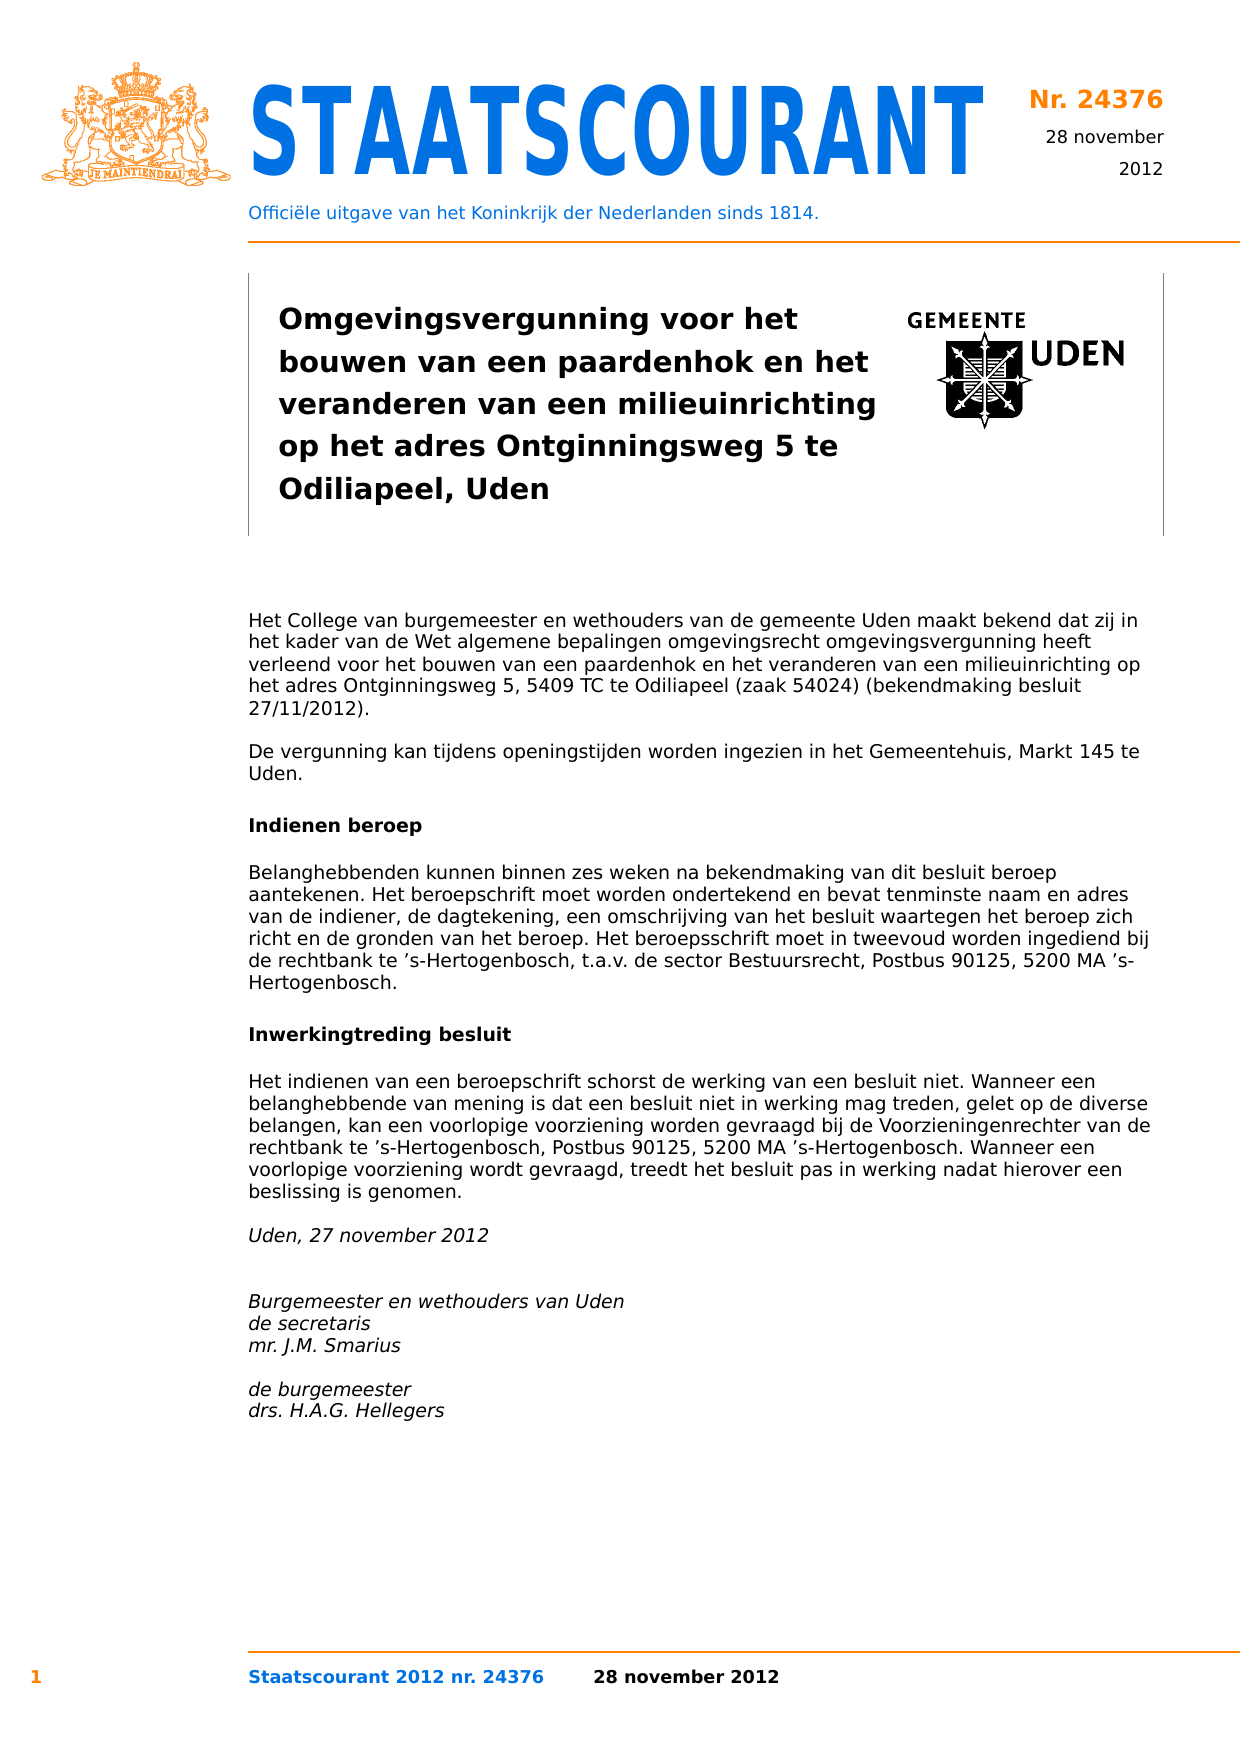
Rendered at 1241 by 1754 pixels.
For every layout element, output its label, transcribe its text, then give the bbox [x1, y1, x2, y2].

table_header [25, 62, 248, 241]
text Belanghebbenden kunnen binnen zes weken na bekendmaking van dit besluit beroep aantekenen. Het beroepschrift moet worden ondertekend en bevat tenminste naam en adres van de indiener, de dagtekening, een omschrijving van het besluit waartegen het beroep zich richt en de gronden van het beroep. Het beroepsschrift moet in tweevoud worden ingediend bij de rechtbank te ’s-Hertogenbosch, t.a.v. de sector Bestuursrecht, Postbus 90125, 5200 MA ’s-Hertogenbosch. [248, 862, 1163, 994]
table_header Nr. 24376 [998, 62, 1240, 121]
text Uden, 27 november 2012 [248, 1225, 1163, 1247]
table_cell 28 november [998, 121, 1240, 153]
text De vergunning kan tijdens openingstijden worden ingezien in het Gemeentehuis, Markt 145 te Uden. [248, 741, 1163, 785]
text Burgemeester en wethouders van Uden de secretaris mr. J.M. Smarius [248, 1269, 1163, 1357]
subtitle Inwerkingtreding besluit [248, 1024, 1163, 1046]
text Het College van burgemeester en wethouders van de gemeente Uden maakt bekend dat zij in het kader van de Wet algemene bepalingen omgevingsrecht omgevingsvergunning heeft verleend voor het bouwen van een paardenhok en het veranderen van een milieuinrichting op het adres Ontginningsweg 5, 5409 TC te Odiliapeel (zaak 54024) (bekendmaking besluit 27/11/2012). [248, 609, 1163, 719]
picture [897, 302, 1134, 439]
table_header STAATSCOURANT [248, 62, 998, 203]
text de burgemeester drs. H.A.G. Hellegers [248, 1378, 1163, 1422]
subtitle Omgevingsvergunning voor het bouwen van een paardenhok en het veranderen van een milieuinrichting op het adres Ontginningsweg 5 te Odiliapeel, Uden [249, 273, 1163, 536]
subtitle Indienen beroep [248, 815, 1163, 837]
table_cell Officiële uitgave van het Koninkrijk der Nederlanden sinds 1814. [248, 203, 1240, 241]
text Het indienen van een beroepschrift schorst de werking van een besluit niet. Wanneer een belanghebbende van mening is dat een besluit niet in werking mag treden, gelet op de diverse belangen, kan een voorlopige voorziening worden gevraagd bij de Voorzieningenrechter van de rechtbank te ’s-Hertogenbosch, Postbus 90125, 5200 MA ’s-Hertogenbosch. Wanneer een voorlopige voorziening wordt gevraagd, treedt het besluit pas in werking nadat hierover een beslissing is genomen. [248, 1071, 1163, 1203]
picture [41, 62, 231, 186]
table_cell 2012 [998, 153, 1240, 203]
